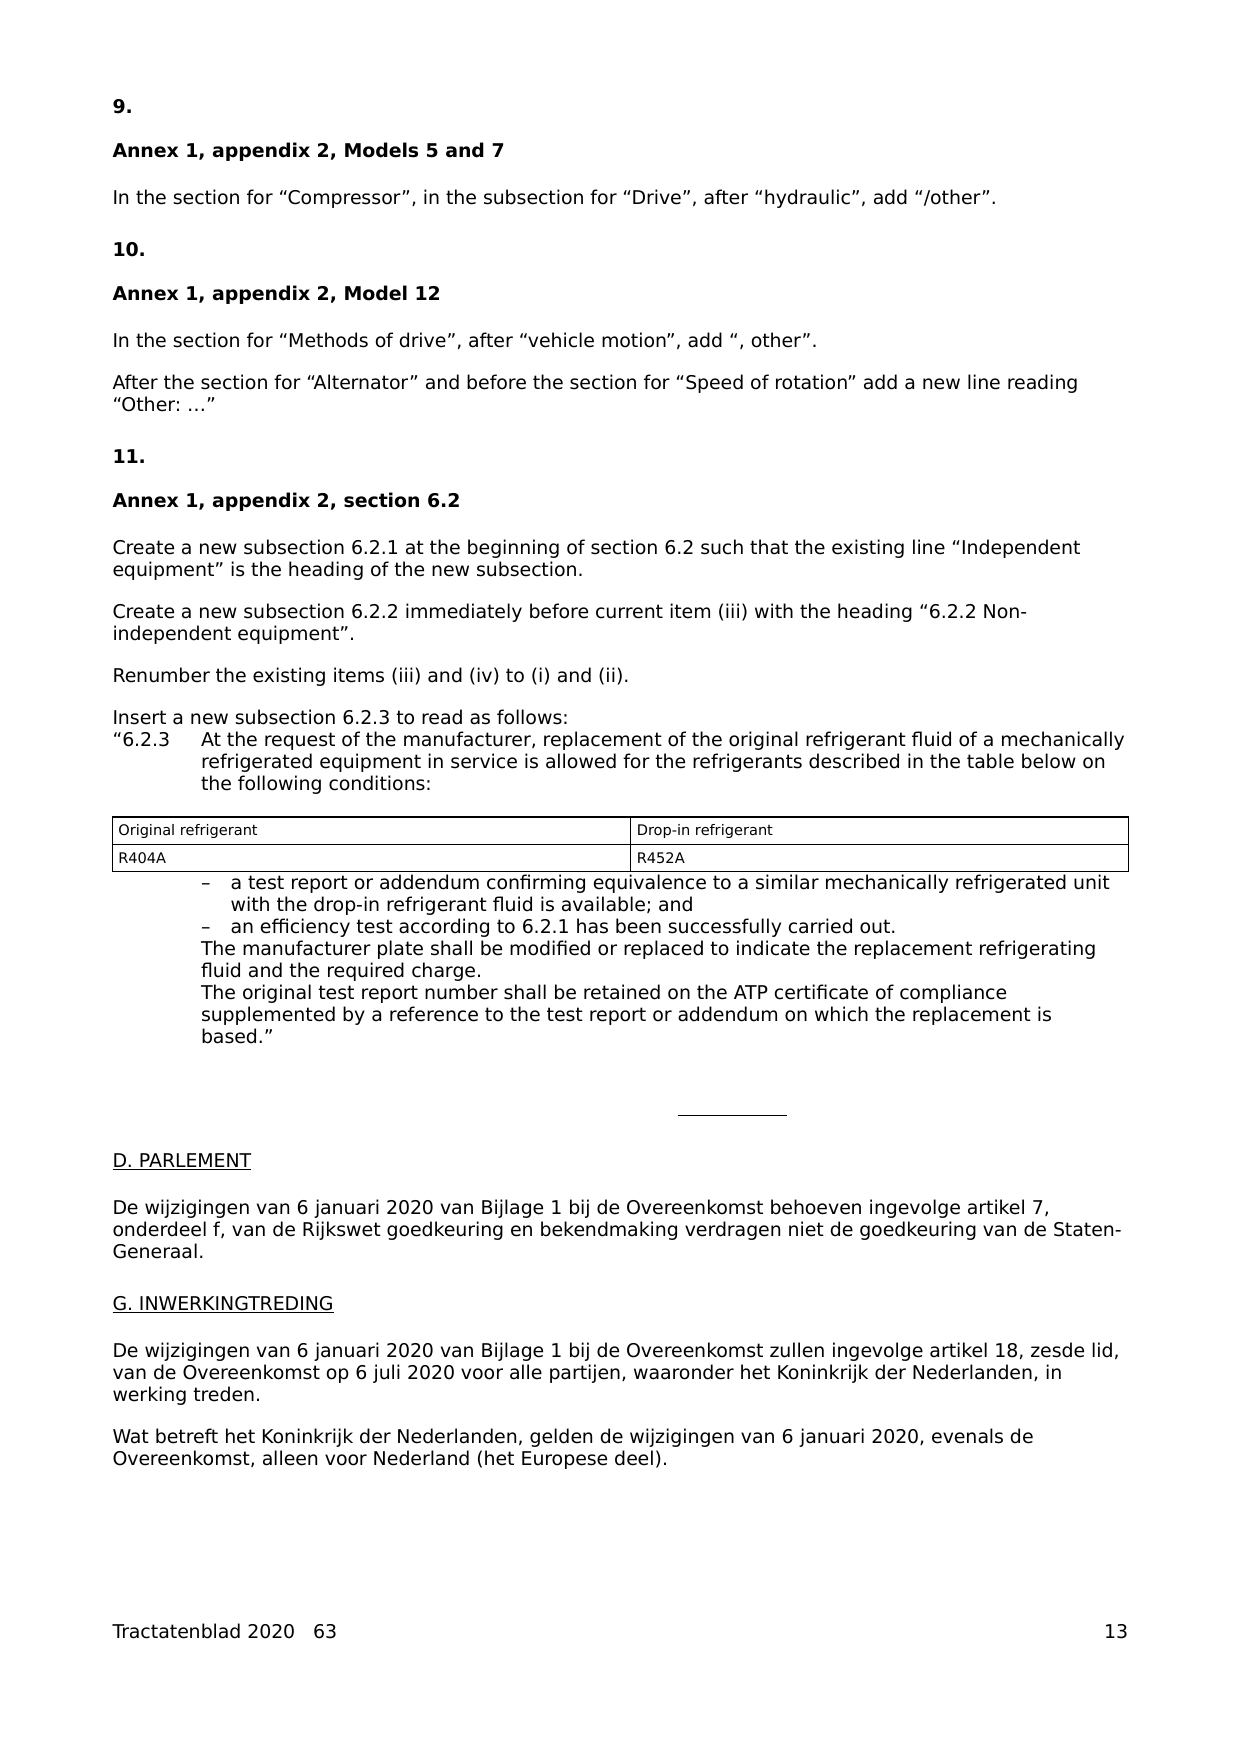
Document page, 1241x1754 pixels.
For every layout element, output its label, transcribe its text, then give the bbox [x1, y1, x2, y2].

table_cell R404A [113, 845, 630, 871]
text The original test report number shall be retained on the ATP certificate of compliance supplemented by a reference to the test report or addendum on which the replacement is based.” [201, 982, 1128, 1048]
subtitle 11. Annex 1, appendix 2, section 6.2 [112, 446, 1128, 512]
table_header Original refrigerant [113, 818, 630, 844]
text De wijzigingen van 6 januari 2020 van Bijlage 1 bij de Overeenkomst zullen ingevolge artikel 18, zesde lid, van de Overeenkomst op 6 juli 2020 voor alle partijen, waaronder het Koninkrijk der Nederlanden, in werking treden. [112, 1340, 1128, 1406]
subtitle D. PARLEMENT [112, 1150, 1128, 1172]
text Create a new subsection 6.2.2 immediately before current item (iii) with the heading “6.2.2 Non-independent equipment”. [112, 601, 1128, 644]
text Wat betreft het Koninkrijk der Nederlanden, gelden de wijzigingen van 6 januari 2020, evenals de Overeenkomst, alleen voor Nederland (het Europese deel). [112, 1426, 1128, 1470]
table_header Drop-in refrigerant [631, 818, 1128, 844]
text De wijzigingen van 6 januari 2020 van Bijlage 1 bij de Overeenkomst behoeven ingevolge artikel 7, onderdeel f, van de Rijkswet goedkeuring en bekendmaking verdragen niet de goedkeuring van de Staten-Generaal. [112, 1197, 1128, 1263]
subtitle G. INWERKINGTREDING [112, 1293, 1128, 1315]
text The manufacturer plate shall be modified or replaced to indicate the replacement refrigerating fluid and the required charge. [201, 938, 1128, 982]
text Renumber the existing items (iii) and (iv) to (i) and (ii). [112, 664, 1128, 687]
subtitle 9. Annex 1, appendix 2, Models 5 and 7 [112, 96, 1128, 162]
text – a test report or addendum confirming equivalence to a similar mechanically refrigerated unit with the drop-in refrigerant fluid is available; and [201, 872, 1128, 916]
text Create a new subsection 6.2.1 at the beginning of section 6.2 such that the existing line “Independent equipment” is the heading of the new subsection. [112, 537, 1128, 581]
text “6.2.3 At the request of the manufacturer, replacement of the original refrigerant fluid of a mechanically refrigerated equipment in service is allowed for the refrigerants described in the table below on the following conditions: [112, 728, 1128, 794]
text In the section for “Methods of drive”, after “vehicle motion”, add “, other”. [112, 330, 1128, 352]
text After the section for “Alternator” and before the section for “Speed of rotation” add a new line reading “Other: …” [112, 372, 1128, 416]
subtitle 10. Annex 1, appendix 2, Model 12 [112, 239, 1128, 305]
text In the section for “Compressor”, in the subsection for “Drive”, after “hydraulic”, add “/other”. [112, 187, 1128, 209]
text Insert a new subsection 6.2.3 to read as follows: [112, 707, 1128, 728]
text – an efficiency test according to 6.2.1 has been successfully carried out. [201, 916, 1128, 938]
table_cell R452A [631, 845, 1128, 871]
